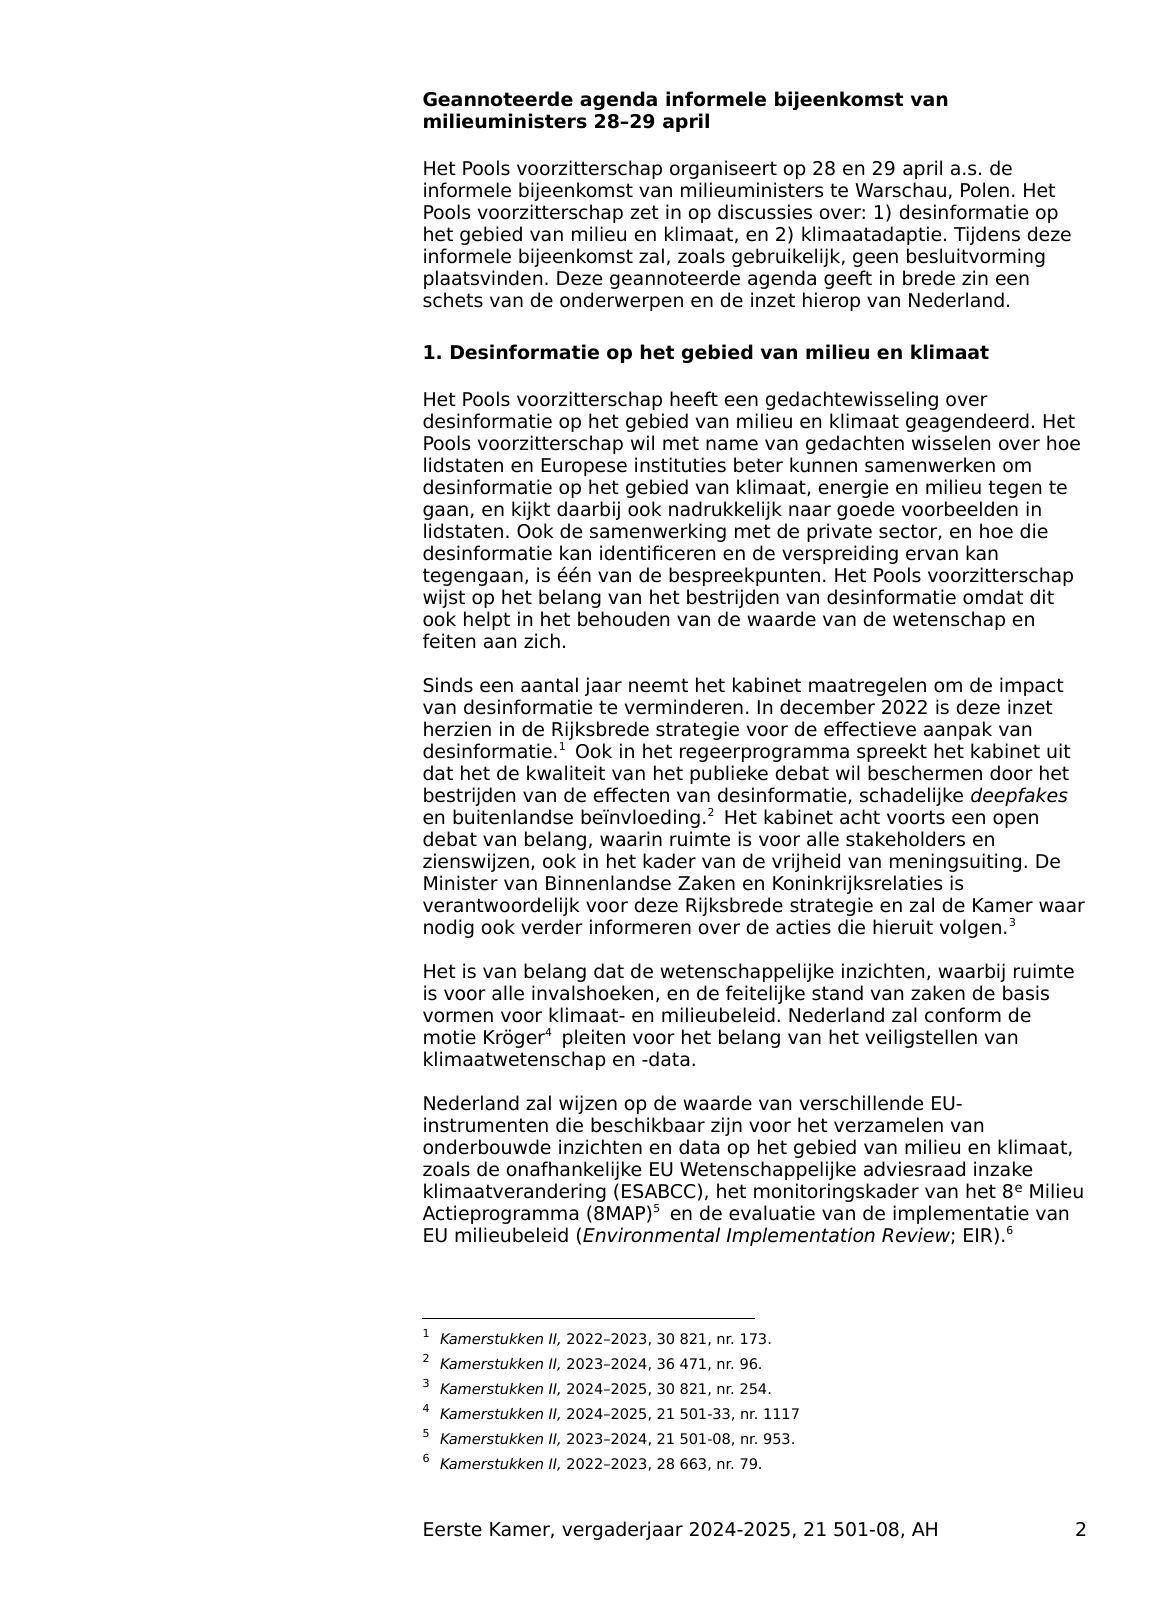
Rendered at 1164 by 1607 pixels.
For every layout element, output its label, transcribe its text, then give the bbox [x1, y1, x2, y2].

text Nederland zal wijzen op de waarde van verschillende EU-instrumenten die beschikbaar zijn voor het verzamelen van onderbouwde inzichten en data op het gebied van milieu en klimaat, zoals de onafhankelijke EU Wetenschappelijke adviesraad inzake klimaatverandering (ESABCC), het monitoringskader van het 8e Milieu Actieprogramma (8MAP) en de evaluatie van de implementatie van EU milieubeleid (Environmental Implementation Review; EIR). [422, 1093, 1087, 1247]
text Het is van belang dat de wetenschappelijke inzichten, waarbij ruimte is voor alle invalshoeken, en de feitelijke stand van zaken de basis vormen voor klimaat- en milieubeleid. Nederland zal conform de motie Kröger pleiten voor het belang van het veiligstellen van klimaatwetenschap en -data. [422, 961, 1087, 1071]
text Kamerstukken II, 2023–2024, 36 471, nr. 96. [422, 1352, 1087, 1374]
text Kamerstukken II, 2022–2023, 30 821, nr. 173. [422, 1327, 1087, 1349]
text Het Pools voorzitterschap heeft een gedachtewisseling over desinformatie op het gebied van milieu en klimaat geagendeerd. Het Pools voorzitterschap wil met name van gedachten wisselen over hoe lidstaten en Europese instituties beter kunnen samenwerken om desinformatie op het gebied van klimaat, energie en milieu tegen te gaan, en kijkt daarbij ook nadrukkelijk naar goede voorbeelden in lidstaten. Ook de samenwerking met de private sector, en hoe die desinformatie kan identificeren en de verspreiding ervan kan tegengaan, is één van de bespreekpunten. Het Pools voorzitterschap wijst op het belang van het bestrijden van desinformatie omdat dit ook helpt in het behouden van de waarde van de wetenschap en feiten aan zich. [422, 389, 1087, 653]
text Sinds een aantal jaar neemt het kabinet maatregelen om de impact van desinformatie te verminderen. In december 2022 is deze inzet herzien in de Rijksbrede strategie voor de effectieve aanpak van desinformatie. Ook in het regeerprogramma spreekt het kabinet uit dat het de kwaliteit van het publieke debat wil beschermen door het bestrijden van de effecten van desinformatie, schadelijke deepfakes en buitenlandse beïnvloeding. Het kabinet acht voorts een open debat van belang, waarin ruimte is voor alle stakeholders en zienswijzen, ook in het kader van de vrijheid van meningsuiting. De Minister van Binnenlandse Zaken en Koninkrijksrelaties is verantwoordelijk voor deze Rijksbrede strategie en zal de Kamer waar nodig ook verder informeren over de acties die hieruit volgen. [422, 675, 1087, 938]
subtitle Geannoteerde agenda informele bijeenkomst van milieuministers 28–29 april [422, 89, 1087, 133]
text Kamerstukken II, 2023–2024, 21 501-08, nr. 953. [422, 1427, 1087, 1449]
text Het Pools voorzitterschap organiseert op 28 en 29 april a.s. de informele bijeenkomst van milieuministers te Warschau, Polen. Het Pools voorzitterschap zet in op discussies over: 1) desinformatie op het gebied van milieu en klimaat, en 2) klimaatadaptie. Tijdens deze informele bijeenkomst zal, zoals gebruikelijk, geen besluitvorming plaatsvinden. Deze geannoteerde agenda geeft in brede zin een schets van de onderwerpen en de inzet hierop van Nederland. [422, 158, 1087, 312]
text Kamerstukken II, 2022–2023, 28 663, nr. 79. [422, 1452, 1087, 1474]
subtitle 1. Desinformatie op het gebied van milieu en klimaat [422, 342, 1087, 364]
text Kamerstukken II, 2024–2025, 30 821, nr. 254. [422, 1377, 1087, 1399]
text Kamerstukken II, 2024–2025, 21 501-33, nr. 1117 [422, 1402, 1087, 1424]
